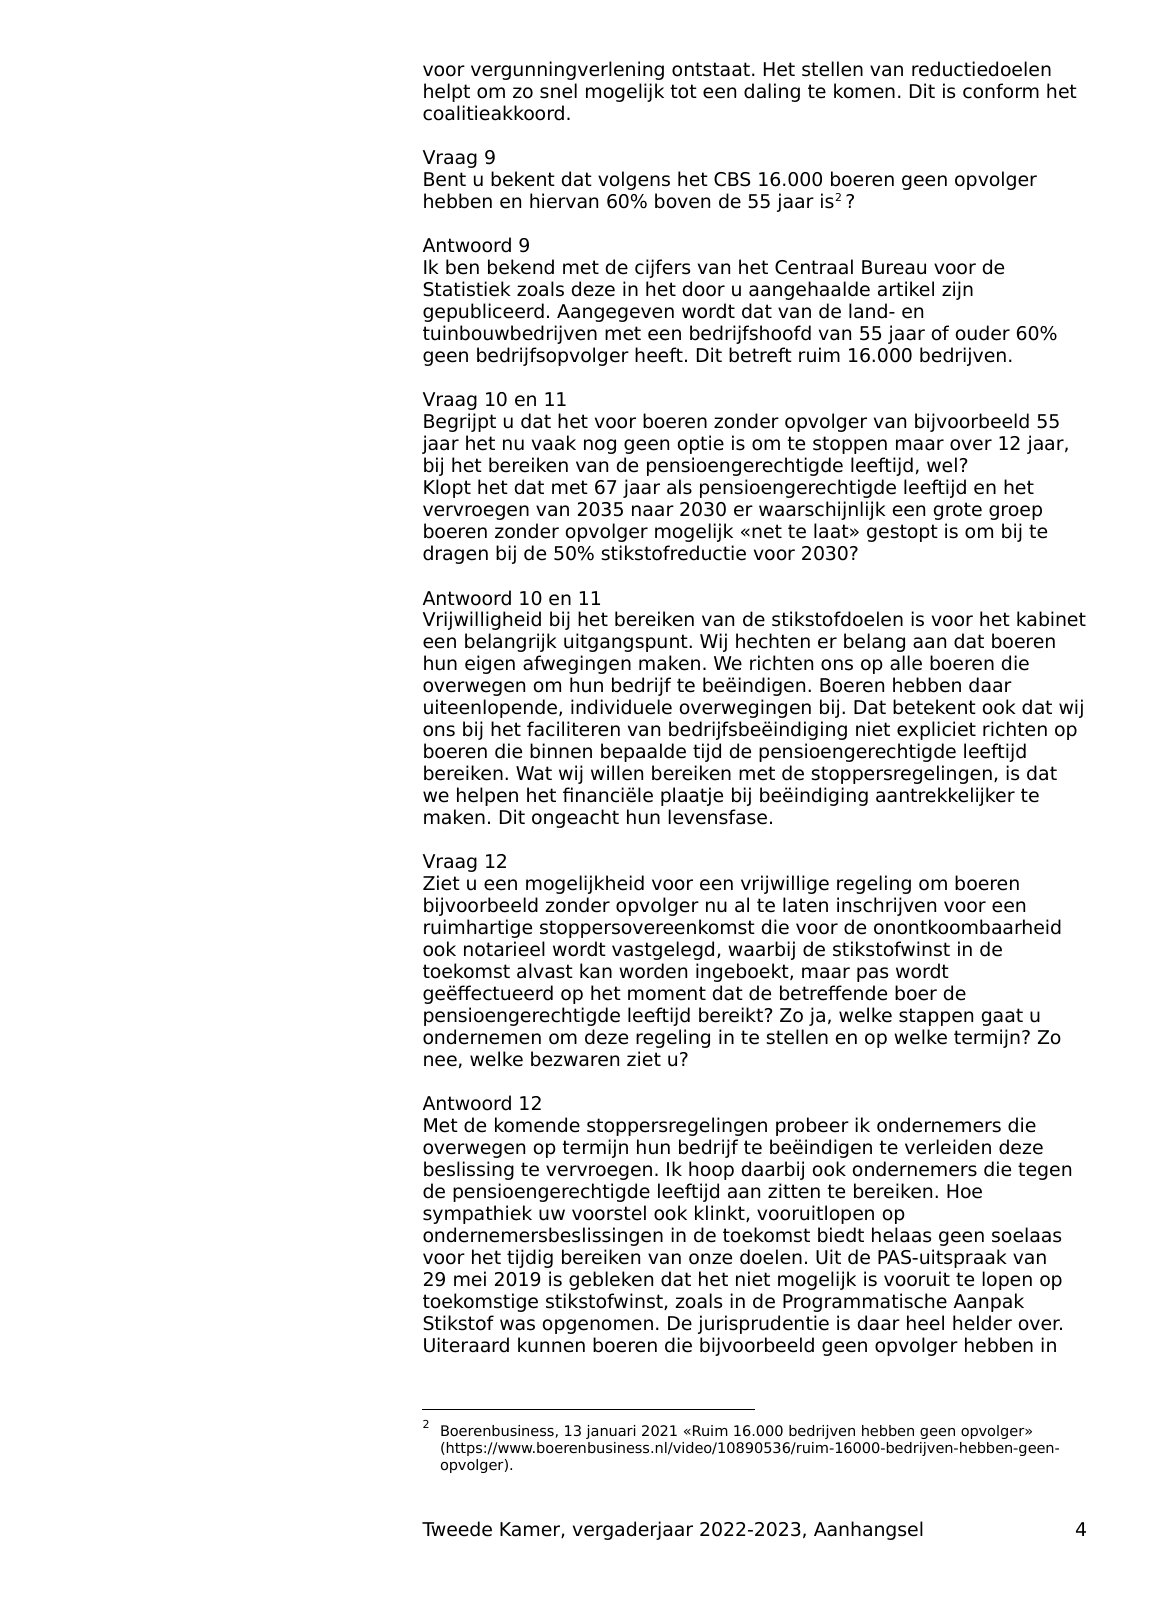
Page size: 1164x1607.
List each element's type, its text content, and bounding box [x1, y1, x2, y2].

text Met de komende stoppersregelingen probeer ik ondernemers die overwegen op termijn hun bedrijf te beëindigen te verleiden deze beslissing te vervroegen. Ik hoop daarbij ook ondernemers die tegen de pensioengerechtigde leeftijd aan zitten te bereiken. Hoe sympathiek uw voorstel ook klinkt, vooruitlopen op ondernemersbeslissingen in de toekomst biedt helaas geen soelaas voor het tijdig bereiken van onze doelen. Uit de PAS-uitspraak van 29 mei 2019 is gebleken dat het niet mogelijk is vooruit te lopen op toekomstige stikstofwinst, zoals in de Programmatische Aanpak Stikstof was opgenomen. De jurisprudentie is daar heel helder over. Uiteraard kunnen boeren die bijvoorbeeld geen opvolger hebben in [422, 1115, 1087, 1357]
text Ik ben bekend met de cijfers van het Centraal Bureau voor de Statistiek zoals deze in het door u aangehaalde artikel zijn gepubliceerd. Aangegeven wordt dat van de land- en tuinbouwbedrijven met een bedrijfshoofd van 55 jaar of ouder 60% geen bedrijfsopvolger heeft. Dit betreft ruim 16.000 bedrijven. [422, 257, 1087, 367]
text Boerenbusiness, 13 januari 2021 «Ruim 16.000 bedrijven hebben geen opvolger» (https://www.boerenbusiness.nl/video/10890536/ruim-16000-bedrijven-hebben-geen-opvolger). [422, 1418, 1087, 1474]
text Vraag 9 [422, 147, 1087, 169]
text Bent u bekent dat volgens het CBS 16.000 boeren geen opvolger hebben en hiervan 60% boven de 55 jaar is? [422, 169, 1087, 213]
text Antwoord 10 en 11 [422, 587, 1087, 609]
text Begrijpt u dat het voor boeren zonder opvolger van bijvoorbeeld 55 jaar het nu vaak nog geen optie is om te stoppen maar over 12 jaar, bij het bereiken van de pensioengerechtigde leeftijd, wel? [422, 411, 1087, 477]
text Vrijwilligheid bij het bereiken van de stikstofdoelen is voor het kabinet een belangrijk uitgangspunt. Wij hechten er belang aan dat boeren hun eigen afwegingen maken. We richten ons op alle boeren die overwegen om hun bedrijf te beëindigen. Boeren hebben daar uiteenlopende, individuele overwegingen bij. Dat betekent ook dat wij ons bij het faciliteren van bedrijfsbeëindiging niet expliciet richten op boeren die binnen bepaalde tijd de pensioengerechtigde leeftijd bereiken. Wat wij willen bereiken met de stoppersregelingen, is dat we helpen het financiële plaatje bij beëindiging aantrekkelijker te maken. Dit ongeacht hun levensfase. [422, 609, 1087, 829]
text Antwoord 12 [422, 1093, 1087, 1115]
text voor vergunningverlening ontstaat. Het stellen van reductiedoelen helpt om zo snel mogelijk tot een daling te komen. Dit is conform het coalitieakkoord. [422, 59, 1087, 125]
text Klopt het dat met 67 jaar als pensioengerechtigde leeftijd en het vervroegen van 2035 naar 2030 er waarschijnlijk een grote groep boeren zonder opvolger mogelijk «net te laat» gestopt is om bij te dragen bij de 50% stikstofreductie voor 2030? [422, 477, 1087, 565]
text Vraag 12 [422, 851, 1087, 873]
text Ziet u een mogelijkheid voor een vrijwillige regeling om boeren bijvoorbeeld zonder opvolger nu al te laten inschrijven voor een ruimhartige stoppersovereenkomst die voor de onontkoombaarheid ook notarieel wordt vastgelegd, waarbij de stikstofwinst in de toekomst alvast kan worden ingeboekt, maar pas wordt geëffectueerd op het moment dat de betreffende boer de pensioengerechtigde leeftijd bereikt? Zo ja, welke stappen gaat u ondernemen om deze regeling in te stellen en op welke termijn? Zo nee, welke bezwaren ziet u? [422, 873, 1087, 1071]
text Antwoord 9 [422, 235, 1087, 257]
text Vraag 10 en 11 [422, 389, 1087, 411]
